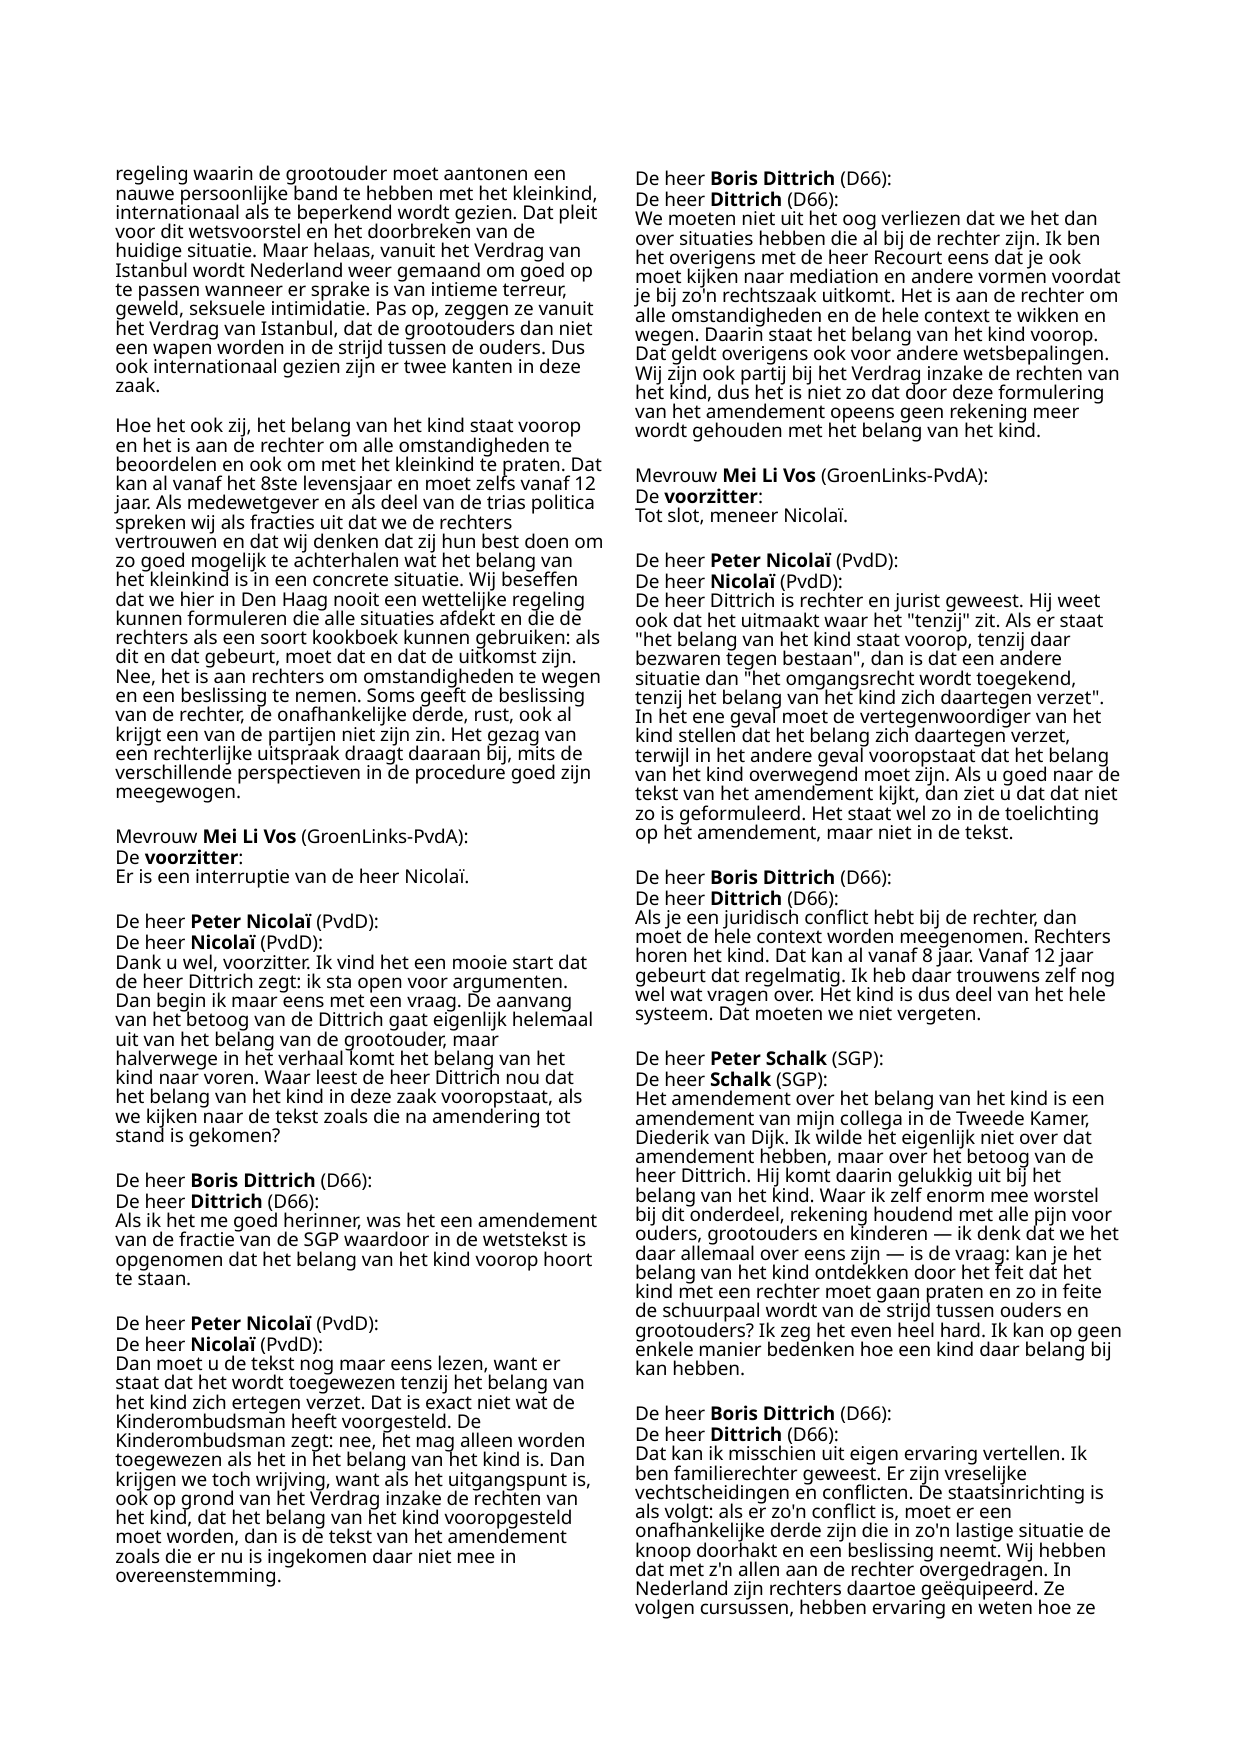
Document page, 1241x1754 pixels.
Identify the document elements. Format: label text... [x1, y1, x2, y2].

text Hoe het ook zij, het belang van het kind staat voorop en het is aan de rechter om alle omstandigheden te beoordelen en ook om met het kleinkind te praten. Dat kan al vanaf het 8ste levensjaar en moet zelfs vanaf 12 jaar. Als medewetgever en als deel van de trias politica spreken wij als fracties uit dat we de rechters vertrouwen en dat wij denken dat zij hun best doen om zo goed mogelijk te achterhalen wat het belang van het kleinkind is in een concrete situatie. Wij beseffen dat we hier in Den Haag nooit een wettelijke regeling kunnen formuleren die alle situaties afdekt en die de rechters als een soort kookboek kunnen gebruiken: als dit en dat gebeurt, moet dat en dat de uitkomst zijn. Nee, het is aan rechters om omstandigheden te wegen en een beslissing te nemen. Soms geeft de beslissing van de rechter, de onafhankelijke derde, rust, ook al krijgt een van de partijen niet zijn zin. Het gezag van een rechterlijke uitspraak draagt daaraan bij, mits de verschillende perspectieven in de procedure goed zijn meegewogen. [115, 417, 605, 803]
text De heer Peter Schalk (SGP): [635, 1045, 1125, 1071]
text Als je een juridisch conflict hebt bij de rechter, dan moet de hele context worden meegenomen. Rechters horen het kind. Dat kan al vanaf 8 jaar. Vanaf 12 jaar gebeurt dat regelmatig. Ik heb daar trouwens zelf nog wel wat vragen over. Het kind is dus deel van het hele systeem. Dat moeten we niet vergeten. [635, 909, 1125, 1024]
text De heer Dittrich is rechter en jurist geweest. Hij weet ook dat het uitmaakt waar het "tenzij" zit. Als er staat "het belang van het kind staat voorop, tenzij daar bezwaren tegen bestaan", dan is dat een andere situatie dan "het omgangsrecht wordt toegekend, tenzij het belang van het kind zich daartegen verzet". In het ene geval moet de vertegenwoordiger van het kind stellen dat het belang zich daartegen verzet, terwijl in het andere geval vooropstaat dat het belang van het kind overwegend moet zijn. Als u goed naar de tekst van het amendement kijkt, dan ziet u dat dat niet zo is geformuleerd. Het staat wel zo in de toelichting op het amendement, maar niet in de tekst. [635, 592, 1125, 843]
text De heer Nicolaï (PvdD): [115, 1336, 605, 1355]
text Mevrouw Mei Li Vos (GroenLinks-PvdA): [635, 462, 1125, 488]
text De voorzitter: [115, 849, 605, 868]
text Dan moet u de tekst nog maar eens lezen, want er staat dat het wordt toegewezen tenzij het belang van het kind zich ertegen verzet. Dat is exact niet wat de Kinderombudsman heeft voorgesteld. De Kinderombudsman zegt: nee, het mag alleen worden toegewezen als het in het belang van het kind is. Dan krijgen we toch wrijving, want als het uitgangspunt is, ook op grond van het Verdrag inzake de rechten van het kind, dat het belang van het kind vooropgesteld moet worden, dan is de tekst van het amendement zoals die er nu is ingekomen daar niet mee in overeenstemming. [115, 1355, 605, 1586]
text De heer Peter Nicolaï (PvdD): [115, 909, 605, 934]
text De heer Nicolaï (PvdD): [635, 573, 1125, 592]
text De heer Schalk (SGP): [635, 1071, 1125, 1090]
text De heer Nicolaï (PvdD): [115, 934, 605, 954]
text Dat kan ik misschien uit eigen ervaring vertellen. Ik ben familierechter geweest. Er zijn vreselijke vechtscheidingen en conflicten. De staatsinrichting is als volgt: als er zo'n conflict is, moet er een onafhankelijke derde zijn die in zo'n lastige situatie de knoop doorhakt en een beslissing neemt. Wij hebben dat met z'n allen aan de rechter overgedragen. In Nederland zijn rechters daartoe geëquipeerd. Ze volgen cursussen, hebben ervaring en weten hoe ze [635, 1445, 1125, 1619]
text Als ik het me goed herinner, was het een amendement van de fractie van de SGP waardoor in de wetstekst is opgenomen dat het belang van het kind voorop hoort te staan. [115, 1212, 605, 1289]
text regeling waarin de grootouder moet aantonen een nauwe persoonlijke band te hebben met het kleinkind, internationaal als te beperkend wordt gezien. Dat pleit voor dit wetsvoorstel en het doorbreken van de huidige situatie. Maar helaas, vanuit het Verdrag van Istanbul wordt Nederland weer gemaand om goed op te passen wanneer er sprake is van intieme terreur, geweld, seksuele intimidatie. Pas op, zeggen ze vanuit het Verdrag van Istanbul, dat de grootouders dan niet een wapen worden in de strijd tussen de ouders. Dus ook internationaal gezien zijn er twee kanten in deze zaak. [115, 165, 605, 397]
text We moeten niet uit het oog verliezen dat we het dan over situaties hebben die al bij de rechter zijn. Ik ben het overigens met de heer Recourt eens dat je ook moet kijken naar mediation en andere vormen voordat je bij zo'n rechtszaak uitkomt. Het is aan de rechter om alle omstandigheden en de hele context te wikken en wegen. Daarin staat het belang van het kind voorop. Dat geldt overigens ook voor andere wetsbepalingen. Wij zijn ook partij bij het Verdrag inzake de rechten van het kind, dus het is niet zo dat door deze formulering van het amendement opeens geen rekening meer wordt gehouden met het belang van het kind. [635, 210, 1125, 442]
text De voorzitter: [635, 488, 1125, 507]
text De heer Boris Dittrich (D66): [635, 1400, 1125, 1426]
text De heer Peter Nicolaï (PvdD): [635, 547, 1125, 573]
text Het amendement over het belang van het kind is een amendement van mijn collega in de Tweede Kamer, Diederik van Dijk. Ik wilde het eigenlijk niet over dat amendement hebben, maar over het betoog van de heer Dittrich. Hij komt daarin gelukkig uit bij het belang van het kind. Waar ik zelf enorm mee worstel bij dit onderdeel, rekening houdend met alle pijn voor ouders, grootouders en kinderen — ik denk dat we het daar allemaal over eens zijn — is de vraag: kan je het belang van het kind ontdekken door het feit dat het kind met een rechter moet gaan praten en zo in feite de schuurpaal wordt van de strijd tussen ouders en grootouders? Ik zeg het even heel hard. Ik kan op geen enkele manier bedenken hoe een kind daar belang bij kan hebben. [635, 1090, 1125, 1379]
text De heer Peter Nicolaï (PvdD): [115, 1310, 605, 1336]
text De heer Boris Dittrich (D66): [635, 864, 1125, 889]
text Mevrouw Mei Li Vos (GroenLinks-PvdA): [115, 823, 605, 849]
text Er is een interruptie van de heer Nicolaï. [115, 868, 605, 888]
text De heer Dittrich (D66): [635, 889, 1125, 909]
text Dank u wel, voorzitter. Ik vind het een mooie start dat de heer Dittrich zegt: ik sta open voor argumenten. Dan begin ik maar eens met een vraag. De aanvang van het betoog van de Dittrich gaat eigenlijk helemaal uit van het belang van de grootouder, maar halverwege in het verhaal komt het belang van het kind naar voren. Waar leest de heer Dittrich nou dat het belang van het kind in deze zaak vooropstaat, als we kijken naar de tekst zoals die na amendering tot stand is gekomen? [115, 954, 605, 1146]
text De heer Dittrich (D66): [635, 191, 1125, 210]
text De heer Boris Dittrich (D66): [115, 1167, 605, 1193]
text De heer Boris Dittrich (D66): [635, 165, 1125, 191]
text De heer Dittrich (D66): [115, 1193, 605, 1212]
text Tot slot, meneer Nicolaï. [635, 507, 1125, 527]
text De heer Dittrich (D66): [635, 1426, 1125, 1445]
